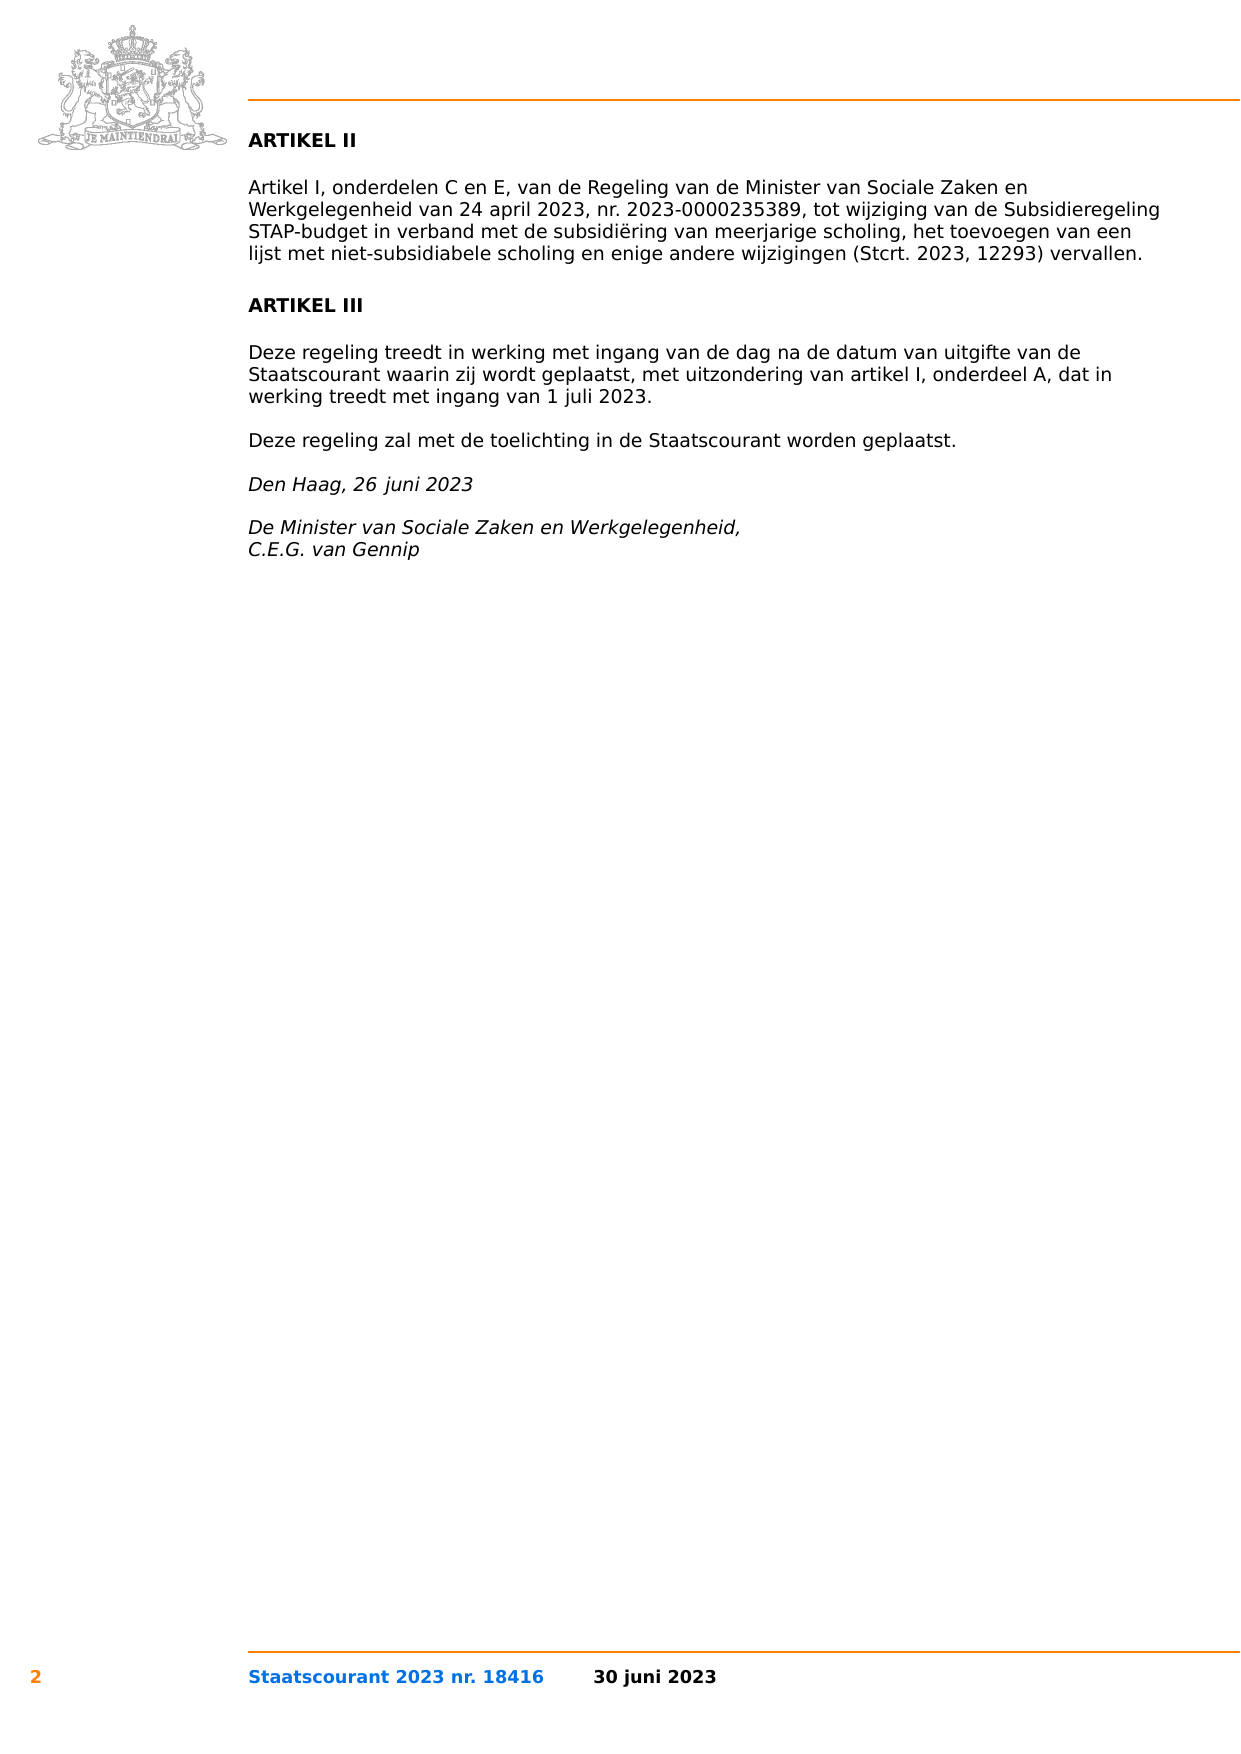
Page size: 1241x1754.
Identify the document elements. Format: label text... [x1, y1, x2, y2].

subtitle ARTIKEL II [248, 130, 1163, 152]
text Deze regeling zal met de toelichting in de Staatscourant worden geplaatst. [248, 429, 1163, 452]
text De Minister van Sociale Zaken en Werkgelegenheid, C.E.G. van Gennip [248, 517, 1163, 561]
text Artikel I, onderdelen C en E, van de Regeling van de Minister van Sociale Zaken en Werkgelegenheid van 24 april 2023, nr. 2023-0000235389, tot wijziging van de Subsidieregeling STAP-budget in verband met de subsidiëring van meerjarige scholing, het toevoegen van een lijst met niet-subsidiabele scholing en enige andere wijzigingen (Stcrt. 2023, 12293) vervallen. [248, 177, 1163, 265]
subtitle ARTIKEL III [248, 295, 1163, 317]
picture [38, 25, 227, 150]
text Den Haag, 26 juni 2023 [248, 473, 1163, 495]
text Deze regeling treedt in werking met ingang van de dag na de datum van uitgifte van de Staatscourant waarin zij wordt geplaatst, met uitzondering van artikel I, onderdeel A, dat in werking treedt met ingang van 1 juli 2023. [248, 342, 1163, 408]
